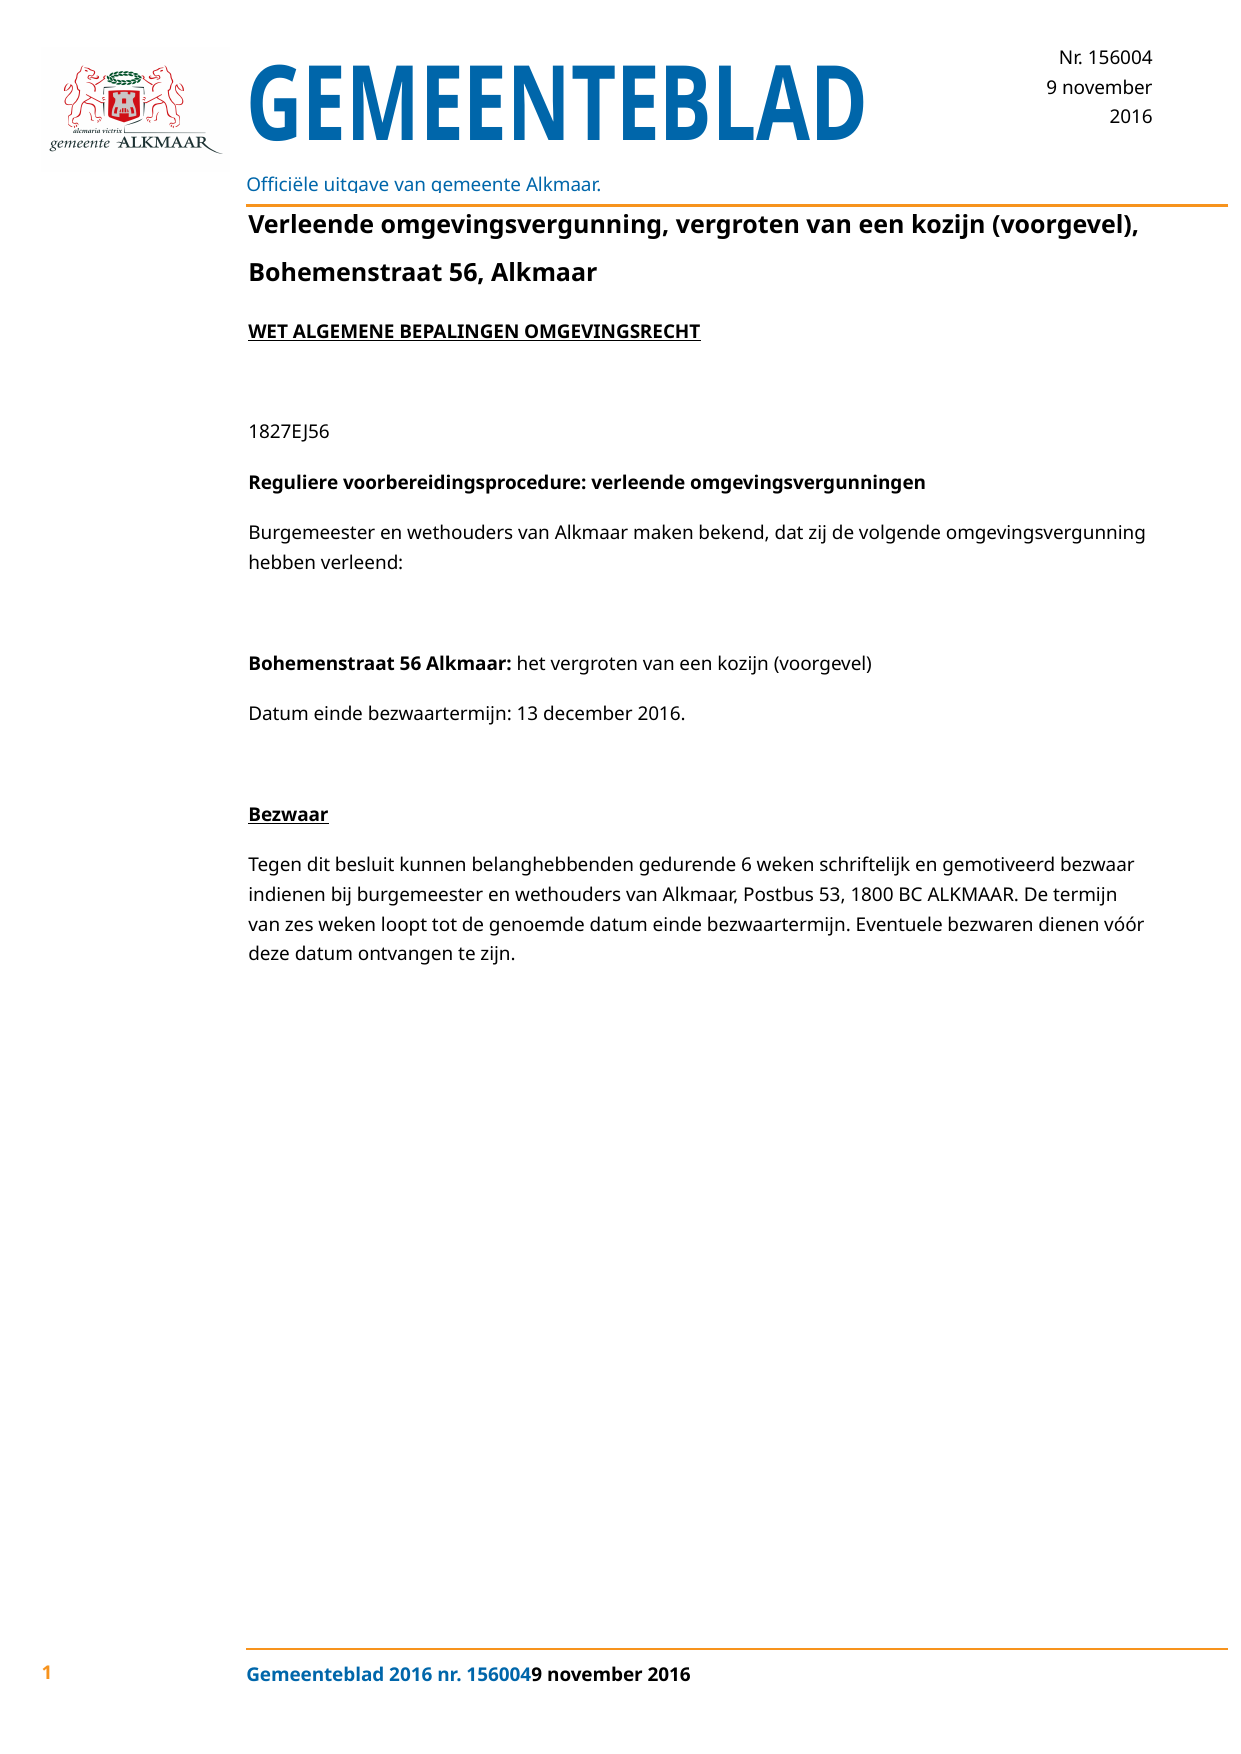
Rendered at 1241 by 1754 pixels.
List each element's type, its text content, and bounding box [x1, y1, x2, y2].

text Tegen dit besluit kunnen belanghebbenden gedurende 6 weken schriftelijk en gemotiveerd bezwaar indienen bij burgemeester en wethouders van Alkmaar, Postbus 53, 1800 BC ALKMAAR. De termijn van zes weken loopt tot de genoemde datum einde bezwaartermijn. Eventuele bezwaren dienen vóór deze datum ontvangen te zijn. [248, 852, 1152, 966]
text Datum einde bezwaartermijn: 13 december 2016. [248, 700, 1152, 726]
text 1827EJ56 [248, 419, 1152, 444]
text Reguliere voorbereidingsprocedure: verleende omgevingsvergunningen [248, 469, 1152, 495]
text Bezwaar [248, 801, 1152, 827]
picture [41, 47, 231, 172]
text Bohemenstraat 56 Alkmaar: het vergroten van een kozijn (voorgevel) [248, 650, 1152, 676]
text WET ALGEMENE BEPALINGEN OMGEVINGSRECHT [248, 318, 1152, 344]
text Verleende omgevingsvergunning, vergroten van een kozijn (voorgevel), Bohemenstraat 56, Alkmaar [248, 207, 1152, 288]
text Burgemeester en wethouders van Alkmaar maken bekend, dat zij de volgende omgevingsvergunning hebben verleend: [248, 519, 1152, 575]
